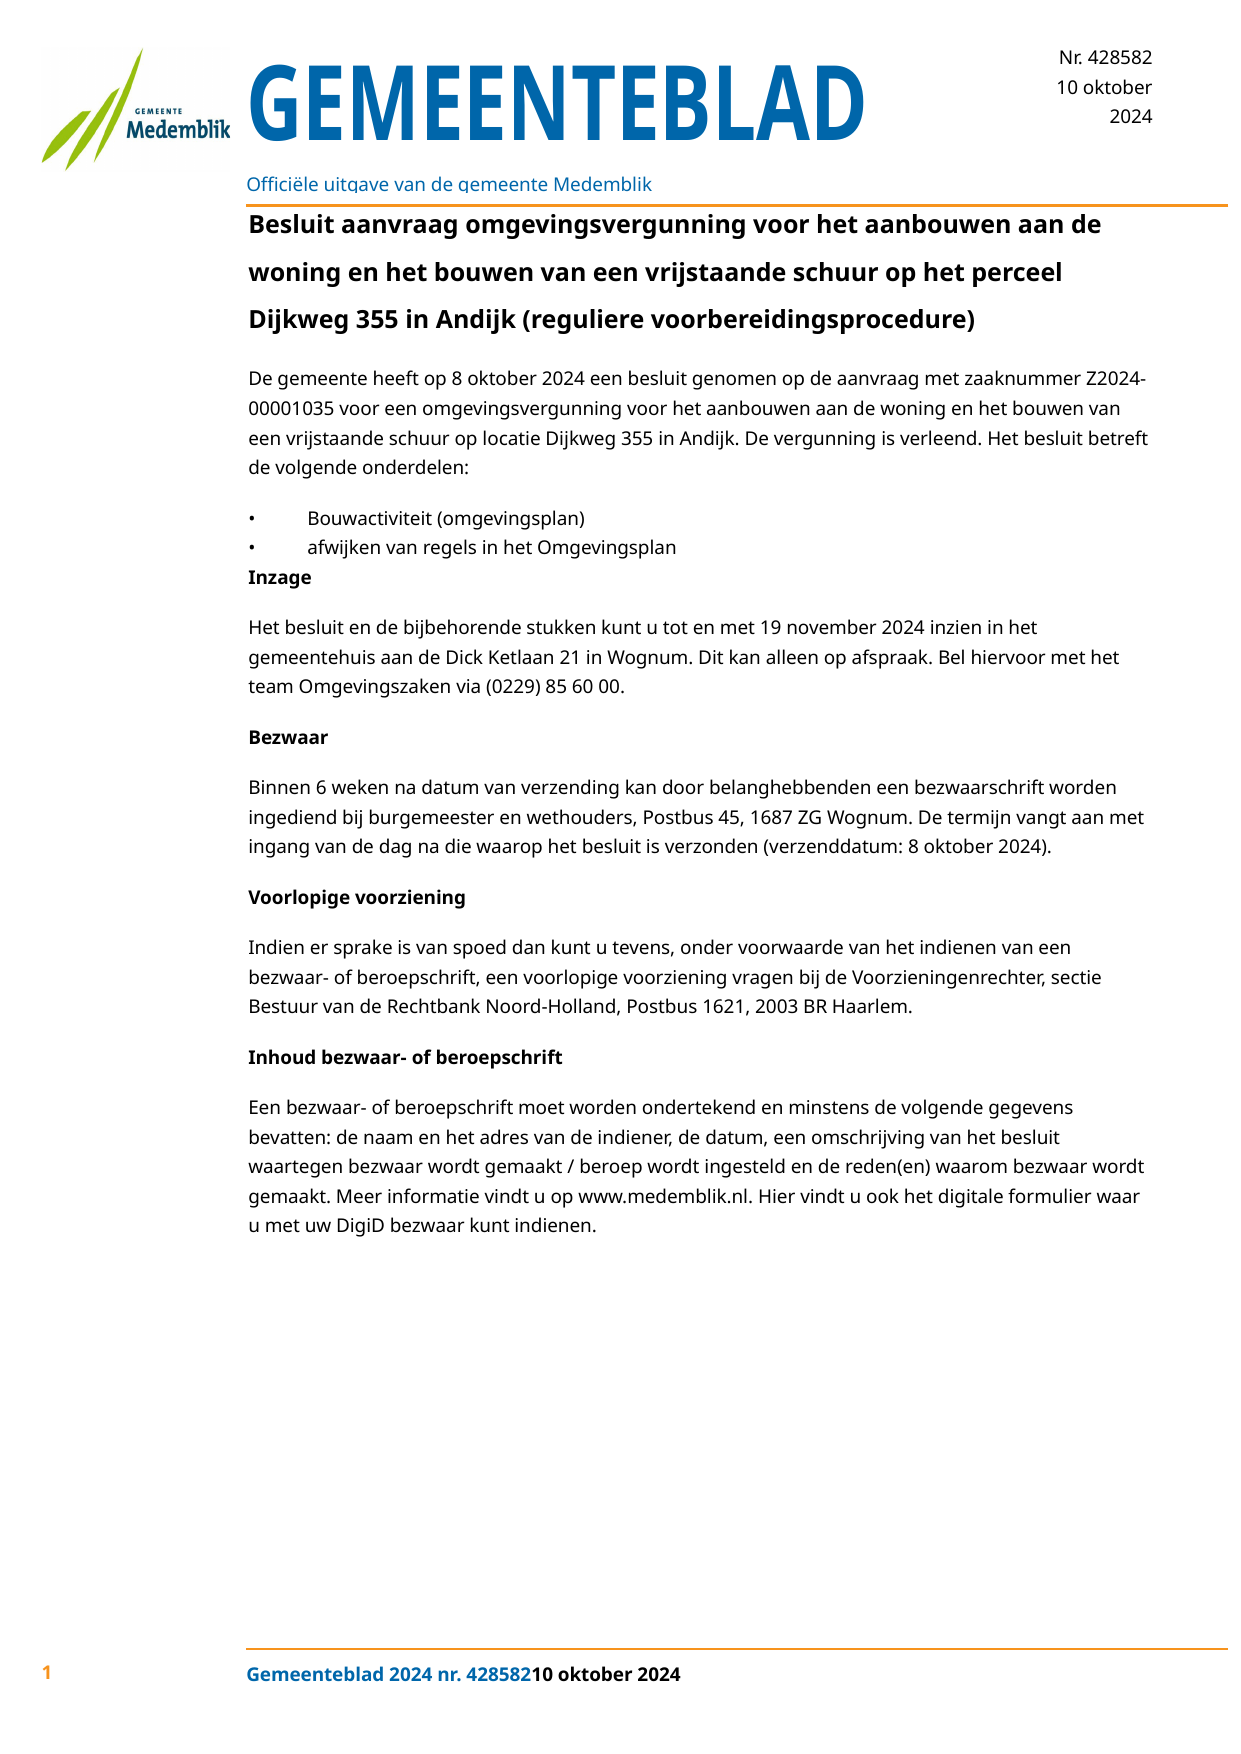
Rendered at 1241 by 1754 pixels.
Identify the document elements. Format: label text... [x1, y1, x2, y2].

text Inhoud bezwaar- of beroepschrift [248, 1044, 1152, 1069]
text Bezwaar [248, 724, 1152, 749]
text Een bezwaar- of beroepschrift moet worden ondertekend en minstens de volgende gegevens bevatten: de naam en het adres van de indiener, de datum, een omschrijving van het besluit waartegen bezwaar wordt gemaakt / beroep wordt ingesteld en de reden(en) waarom bezwaar wordt gemaakt. Meer informatie vindt u op www.medemblik.nl. Hier vindt u ook het digitale formulier waar u met uw DigiD bezwaar kunt indienen. [248, 1094, 1152, 1238]
text Voorlopige voorziening [248, 884, 1152, 909]
picture [41, 47, 231, 172]
text Indien er sprake is van spoed dan kunt u tevens, onder voorwaarde van het indienen van een bezwaar- of beroepschrift, een voorlopige voorziening vragen bij de Voorzieningenrechter, sectie Bestuur van de Rechtbank Noord-Holland, Postbus 1621, 2003 BR Haarlem. [248, 934, 1152, 1019]
list Bouwactiviteit (omgevingsplan) [248, 505, 1152, 530]
text Het besluit en de bijbehorende stukken kunt u tot en met 19 november 2024 inzien in het gemeentehuis aan de Dick Ketlaan 21 in Wognum. Dit kan alleen op afspraak. Bel hiervoor met het team Omgevingszaken via (0229) 85 60 00. [248, 614, 1152, 699]
text De gemeente heeft op 8 oktober 2024 een besluit genomen op de aanvraag met zaaknummer Z2024-00001035 voor een omgevingsvergunning voor het aanbouwen aan de woning en het bouwen van een vrijstaande schuur op locatie Dijkweg 355 in Andijk. De vergunning is verleend. Het besluit betreft de volgende onderdelen: [248, 366, 1152, 480]
list afwijken van regels in het Omgevingsplan [248, 534, 1152, 560]
text Inzage [248, 564, 1152, 589]
text Besluit aanvraag omgevingsvergunning voor het aanbouwen aan de woning en het bouwen van een vrijstaande schuur op het perceel Dijkweg 355 in Andijk (reguliere voorbereidingsprocedure) [248, 207, 1152, 336]
text Binnen 6 weken na datum van verzending kan door belanghebbenden een bezwaarschrift worden ingediend bij burgemeester en wethouders, Postbus 45, 1687 ZG Wognum. De termijn vangt aan met ingang van de dag na die waarop het besluit is verzonden (verzenddatum: 8 oktober 2024). [248, 774, 1152, 859]
